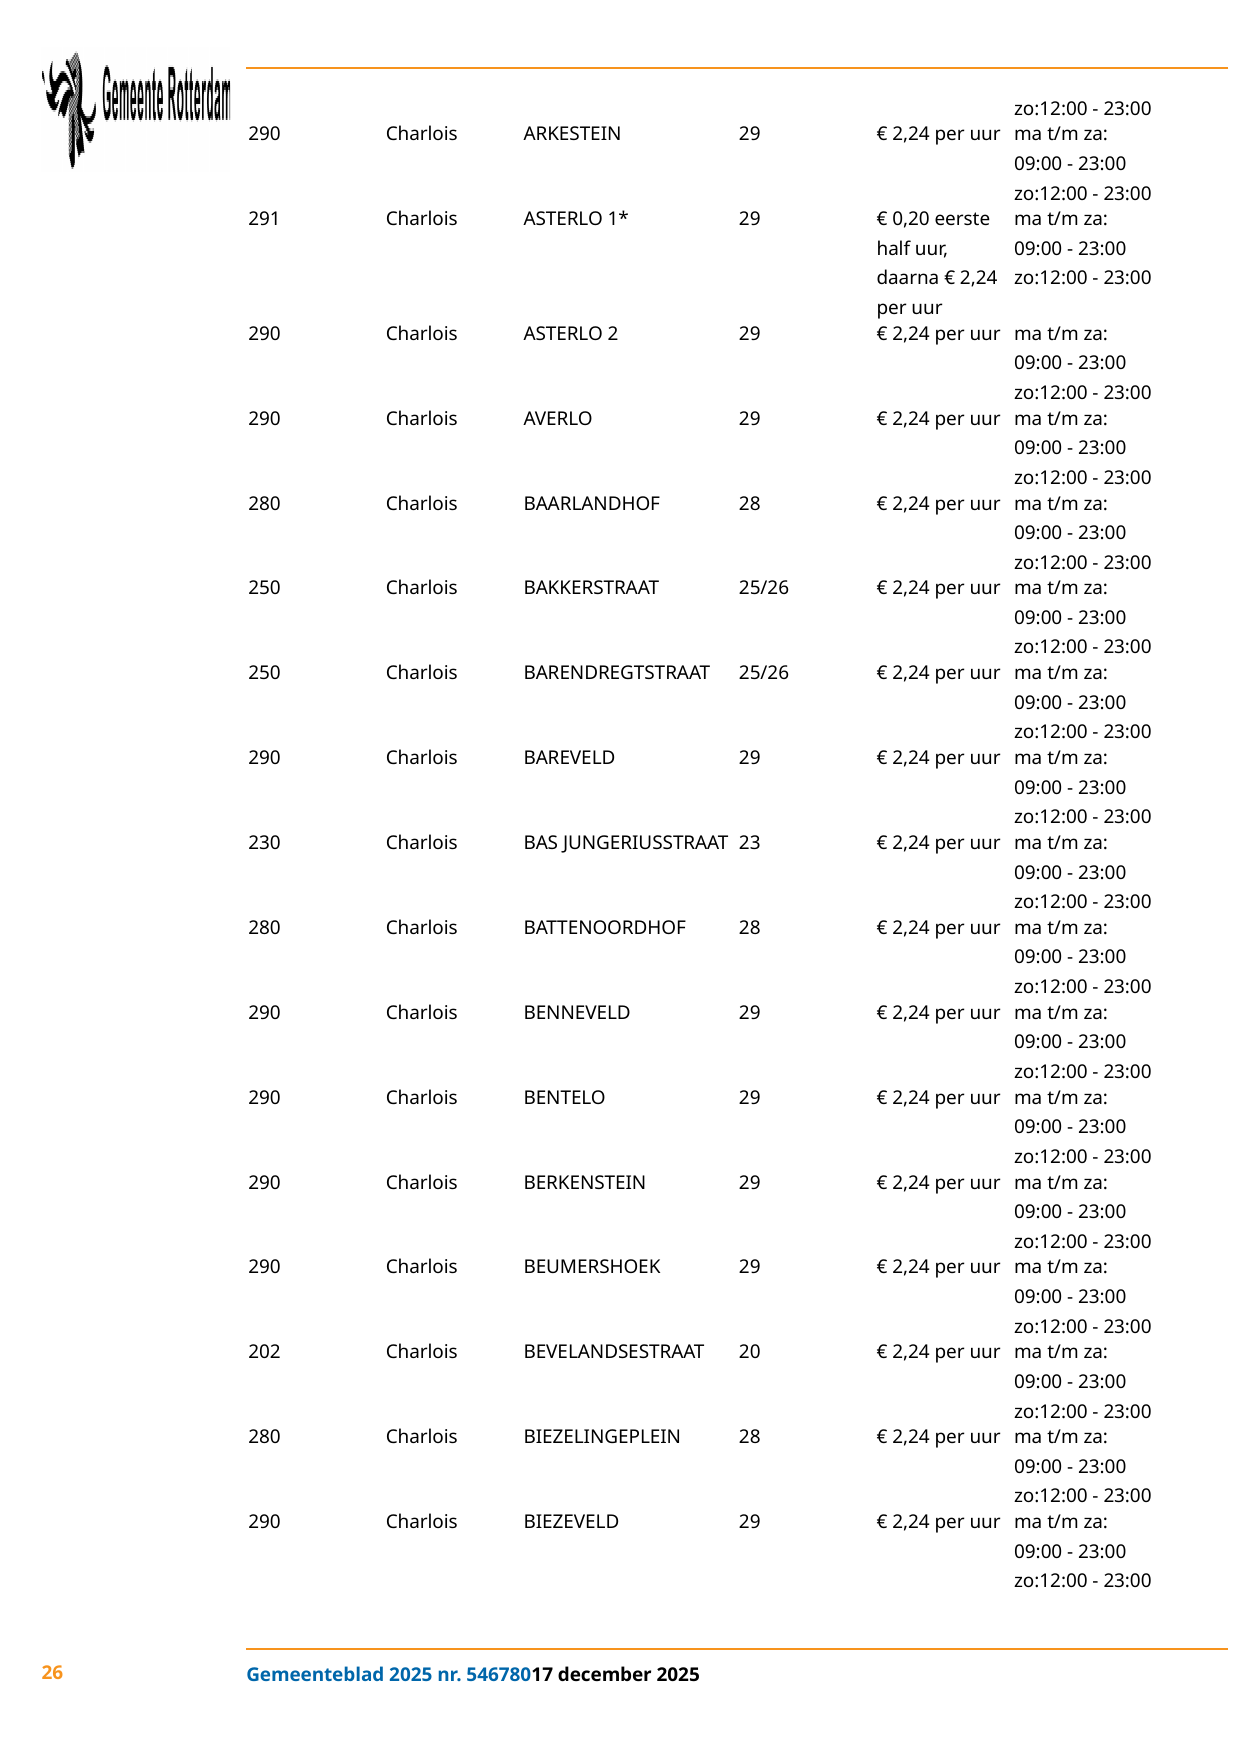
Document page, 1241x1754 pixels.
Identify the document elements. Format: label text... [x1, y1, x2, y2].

table_cell BENNEVELD [523, 999, 739, 1084]
table_cell BEVELANDSESTRAAT [523, 1339, 739, 1423]
table_cell 290 [248, 1169, 386, 1254]
table_cell 28 [739, 1424, 876, 1508]
table_cell 291 [248, 205, 386, 320]
table_cell € 2,24 per uur [876, 914, 1014, 999]
table_cell ma t/m za: 09:00 - 23:00 zo:12:00 - 23:00 [1014, 1424, 1152, 1508]
table_cell € 2,24 per uur [876, 575, 1014, 659]
table_cell 29 [739, 999, 876, 1084]
table_cell BEUMERSHOEK [523, 1254, 739, 1339]
table_cell 29 [739, 320, 876, 405]
table_cell 29 [739, 205, 876, 320]
table_cell Charlois [386, 405, 523, 490]
table_cell BATTENOORDHOF [523, 914, 739, 999]
table_cell 29 [739, 1509, 876, 1593]
table_cell [523, 95, 739, 121]
table_cell ma t/m za: 09:00 - 23:00 zo:12:00 - 23:00 [1014, 914, 1152, 999]
table_cell € 2,24 per uur [876, 1339, 1014, 1423]
table_cell € 2,24 per uur [876, 1084, 1014, 1169]
table_cell 29 [739, 744, 876, 829]
table_cell ARKESTEIN [523, 121, 739, 205]
table_cell € 2,24 per uur [876, 660, 1014, 744]
table_cell 28 [739, 914, 876, 999]
table_cell € 2,24 per uur [876, 1254, 1014, 1339]
table_cell Charlois [386, 205, 523, 320]
table_cell ma t/m za: 09:00 - 23:00 zo:12:00 - 23:00 [1014, 1254, 1152, 1339]
table_cell Charlois [386, 575, 523, 659]
table_cell ma t/m za: 09:00 - 23:00 zo:12:00 - 23:00 [1014, 829, 1152, 914]
table_cell 25/26 [739, 575, 876, 659]
table_cell ma t/m za: 09:00 - 23:00 zo:12:00 - 23:00 [1014, 1084, 1152, 1169]
table_cell ma t/m za: 09:00 - 23:00 zo:12:00 - 23:00 [1014, 1169, 1152, 1254]
table_cell 250 [248, 660, 386, 744]
table_cell 290 [248, 1084, 386, 1169]
table_cell 290 [248, 999, 386, 1084]
table_cell Charlois [386, 1424, 523, 1508]
table_cell € 2,24 per uur [876, 121, 1014, 205]
table_cell Charlois [386, 320, 523, 405]
table_cell 290 [248, 1509, 386, 1593]
table_cell 29 [739, 1169, 876, 1254]
table_cell 29 [739, 405, 876, 490]
table_cell ma t/m za: 09:00 - 23:00 zo:12:00 - 23:00 [1014, 660, 1152, 744]
table_cell ma t/m za: 09:00 - 23:00 zo:12:00 - 23:00 [1014, 405, 1152, 490]
table_cell ma t/m za: 09:00 - 23:00 zo:12:00 - 23:00 [1014, 121, 1152, 205]
table_cell BAREVELD [523, 744, 739, 829]
table_cell 29 [739, 121, 876, 205]
table_cell ma t/m za: 09:00 - 23:00 zo:12:00 - 23:00 [1014, 1509, 1152, 1593]
picture [41, 47, 231, 172]
table_cell Charlois [386, 1339, 523, 1423]
table_cell AVERLO [523, 405, 739, 490]
table_cell [386, 95, 523, 121]
table_cell 29 [739, 1084, 876, 1169]
table_cell BAS JUNGERIUSSTRAAT [523, 829, 739, 914]
table_cell Charlois [386, 914, 523, 999]
table_cell 280 [248, 914, 386, 999]
table_cell Charlois [386, 1169, 523, 1254]
table_cell ma t/m za: 09:00 - 23:00 zo:12:00 - 23:00 [1014, 744, 1152, 829]
table_cell Charlois [386, 744, 523, 829]
table_cell 290 [248, 1254, 386, 1339]
table_cell Charlois [386, 999, 523, 1084]
table_cell 250 [248, 575, 386, 659]
table_cell [876, 95, 1014, 121]
table_cell 25/26 [739, 660, 876, 744]
table_cell 230 [248, 829, 386, 914]
table_cell ASTERLO 1* [523, 205, 739, 320]
table_cell € 2,24 per uur [876, 490, 1014, 574]
table_cell 290 [248, 744, 386, 829]
table_cell 280 [248, 1424, 386, 1508]
table_cell Charlois [386, 1509, 523, 1593]
table_cell [739, 95, 876, 121]
table_cell BENTELO [523, 1084, 739, 1169]
table_cell Charlois [386, 829, 523, 914]
table_cell 290 [248, 320, 386, 405]
table_cell € 2,24 per uur [876, 1424, 1014, 1508]
table_cell € 0,20 eerste half uur, daarna € 2,24 per uur [876, 205, 1014, 320]
table_cell BARENDREGTSTRAAT [523, 660, 739, 744]
table_cell ASTERLO 2 [523, 320, 739, 405]
table_cell € 2,24 per uur [876, 1509, 1014, 1593]
table_cell 29 [739, 1254, 876, 1339]
table_cell ma t/m za: 09:00 - 23:00 zo:12:00 - 23:00 [1014, 1339, 1152, 1423]
table_cell 290 [248, 405, 386, 490]
table_cell zo:12:00 - 23:00 [1014, 95, 1152, 121]
table_cell ma t/m za: 09:00 - 23:00 zo:12:00 - 23:00 [1014, 205, 1152, 320]
table_cell 202 [248, 1339, 386, 1423]
table_cell € 2,24 per uur [876, 1169, 1014, 1254]
table_cell € 2,24 per uur [876, 320, 1014, 405]
table_cell 28 [739, 490, 876, 574]
table_cell ma t/m za: 09:00 - 23:00 zo:12:00 - 23:00 [1014, 320, 1152, 405]
table_cell Charlois [386, 660, 523, 744]
table_cell ma t/m za: 09:00 - 23:00 zo:12:00 - 23:00 [1014, 490, 1152, 574]
table_cell [248, 95, 386, 121]
table_cell Charlois [386, 121, 523, 205]
table_cell ma t/m za: 09:00 - 23:00 zo:12:00 - 23:00 [1014, 999, 1152, 1084]
table_cell € 2,24 per uur [876, 405, 1014, 490]
table_cell € 2,24 per uur [876, 829, 1014, 914]
table_cell ma t/m za: 09:00 - 23:00 zo:12:00 - 23:00 [1014, 575, 1152, 659]
table_cell 290 [248, 121, 386, 205]
table_cell BIEZEVELD [523, 1509, 739, 1593]
table_cell 23 [739, 829, 876, 914]
table_cell Charlois [386, 1254, 523, 1339]
table_cell BAARLANDHOF [523, 490, 739, 574]
table_cell Charlois [386, 1084, 523, 1169]
table_cell € 2,24 per uur [876, 744, 1014, 829]
table_cell 20 [739, 1339, 876, 1423]
table_cell € 2,24 per uur [876, 999, 1014, 1084]
table_cell BERKENSTEIN [523, 1169, 739, 1254]
table_cell Charlois [386, 490, 523, 574]
table_cell 280 [248, 490, 386, 574]
table_cell BIEZELINGEPLEIN [523, 1424, 739, 1508]
table_cell BAKKERSTRAAT [523, 575, 739, 659]
